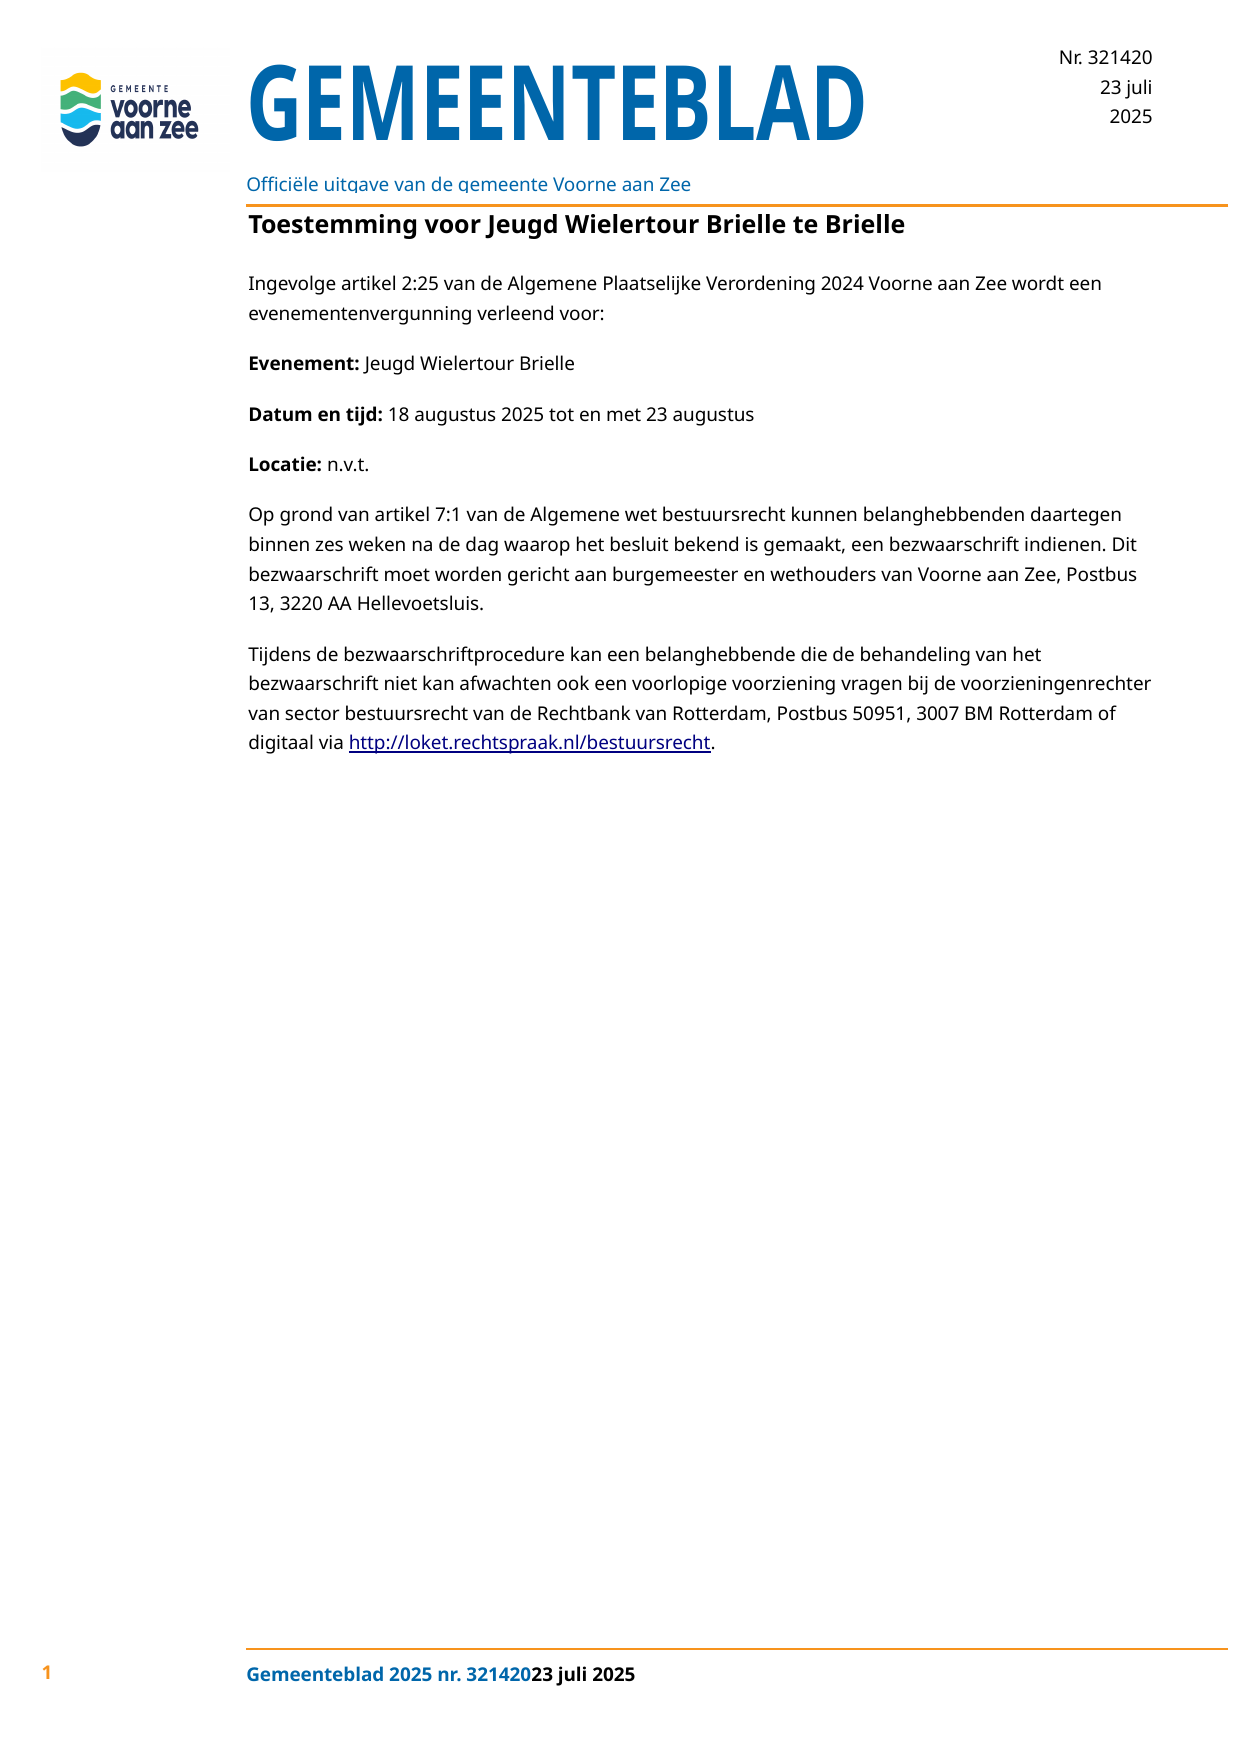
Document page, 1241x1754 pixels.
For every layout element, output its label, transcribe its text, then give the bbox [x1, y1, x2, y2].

text Toestemming voor Jeugd Wielertour Brielle te Brielle [248, 207, 1152, 241]
text Ingevolge artikel 2:25 van de Algemene Plaatselijke Verordening 2024 Voorne aan Zee wordt een evenementenvergunning verleend voor: [248, 270, 1152, 326]
text Op grond van artikel 7:1 van de Algemene wet bestuursrecht kunnen belanghebbenden daartegen binnen zes weken na de dag waarop het besluit bekend is gemaakt, een bezwaarschrift indienen. Dit bezwaarschrift moet worden gericht aan burgemeester en wethouders van Voorne aan Zee, Postbus 13, 3220 AA Hellevoetsluis. [248, 502, 1152, 616]
picture [41, 47, 231, 172]
text Tijdens de bezwaarschriftprocedure kan een belanghebbende die de behandeling van het bezwaarschrift niet kan afwachten ook een voorlopige voorziening vragen bij de voorzieningenrechter van sector bestuursrecht van de Rechtbank van Rotterdam, Postbus 50951, 3007 BM Rotterdam of digitaal via http://loket.rechtspraak.nl/bestuursrecht. [248, 641, 1152, 755]
text Evenement: Jeugd Wielertour Brielle [248, 350, 1152, 376]
text Locatie: n.v.t. [248, 451, 1152, 477]
text Datum en tijd: 18 augustus 2025 tot en met 23 augustus [248, 401, 1152, 426]
